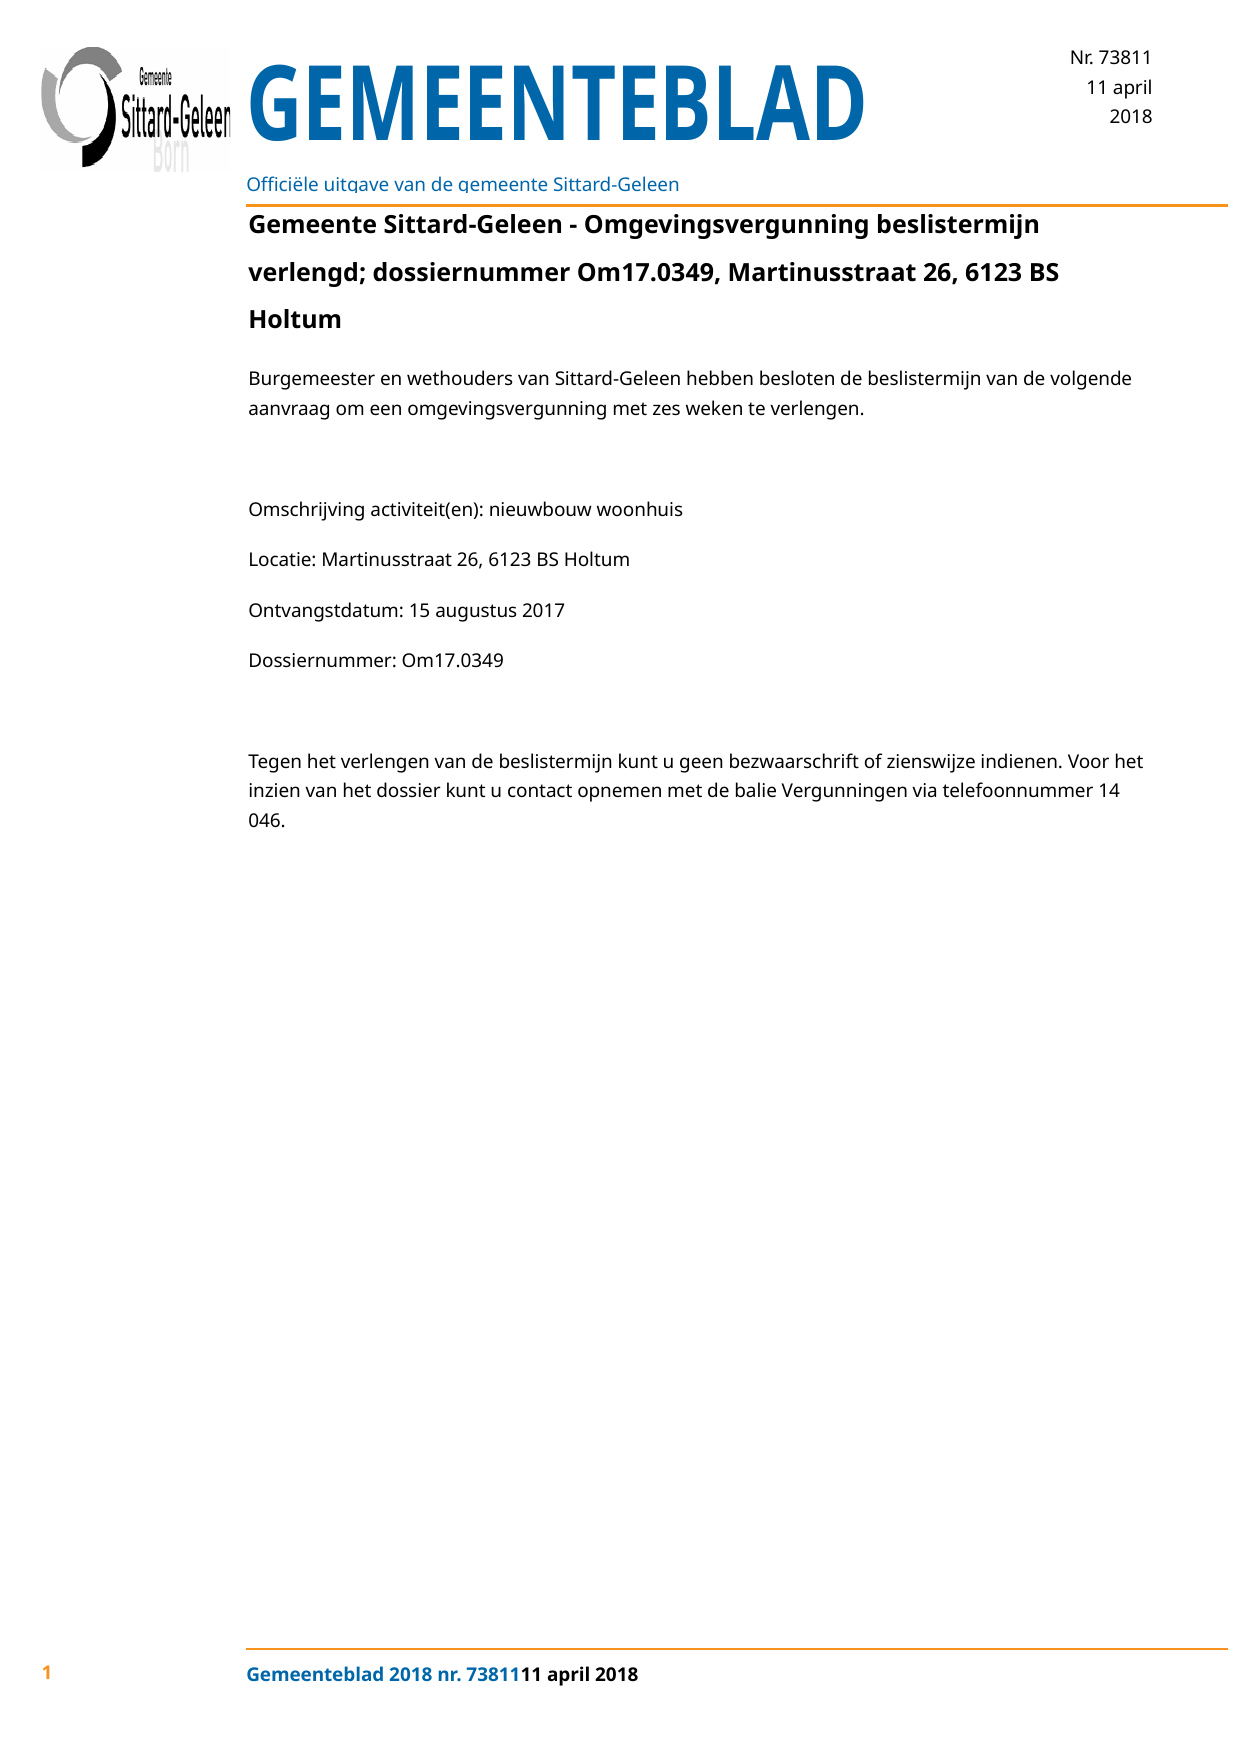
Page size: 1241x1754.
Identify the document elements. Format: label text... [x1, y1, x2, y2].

text Gemeente Sittard-Geleen - Omgevingsvergunning beslistermijn verlengd; dossiernummer Om17.0349, Martinusstraat 26, 6123 BS Holtum [248, 207, 1152, 336]
text Tegen het verlengen van de beslistermijn kunt u geen bezwaarschrift of zienswijze indienen. Voor het inzien van het dossier kunt u contact opnemen met de balie Vergunningen via telefoonnummer 14 046. [248, 748, 1152, 833]
picture [41, 47, 231, 172]
text Locatie: Martinusstraat 26, 6123 BS Holtum [248, 546, 1152, 572]
text Ontvangstdatum: 15 augustus 2017 [248, 597, 1152, 622]
text Burgemeester en wethouders van Sittard-Geleen hebben besloten de beslistermijn van de volgende aanvraag om een omgevingsvergunning met zes weken te verlengen. [248, 366, 1152, 421]
text Omschrijving activiteit(en): nieuwbouw woonhuis [248, 496, 1152, 522]
text Dossiernummer: Om17.0349 [248, 647, 1152, 673]
